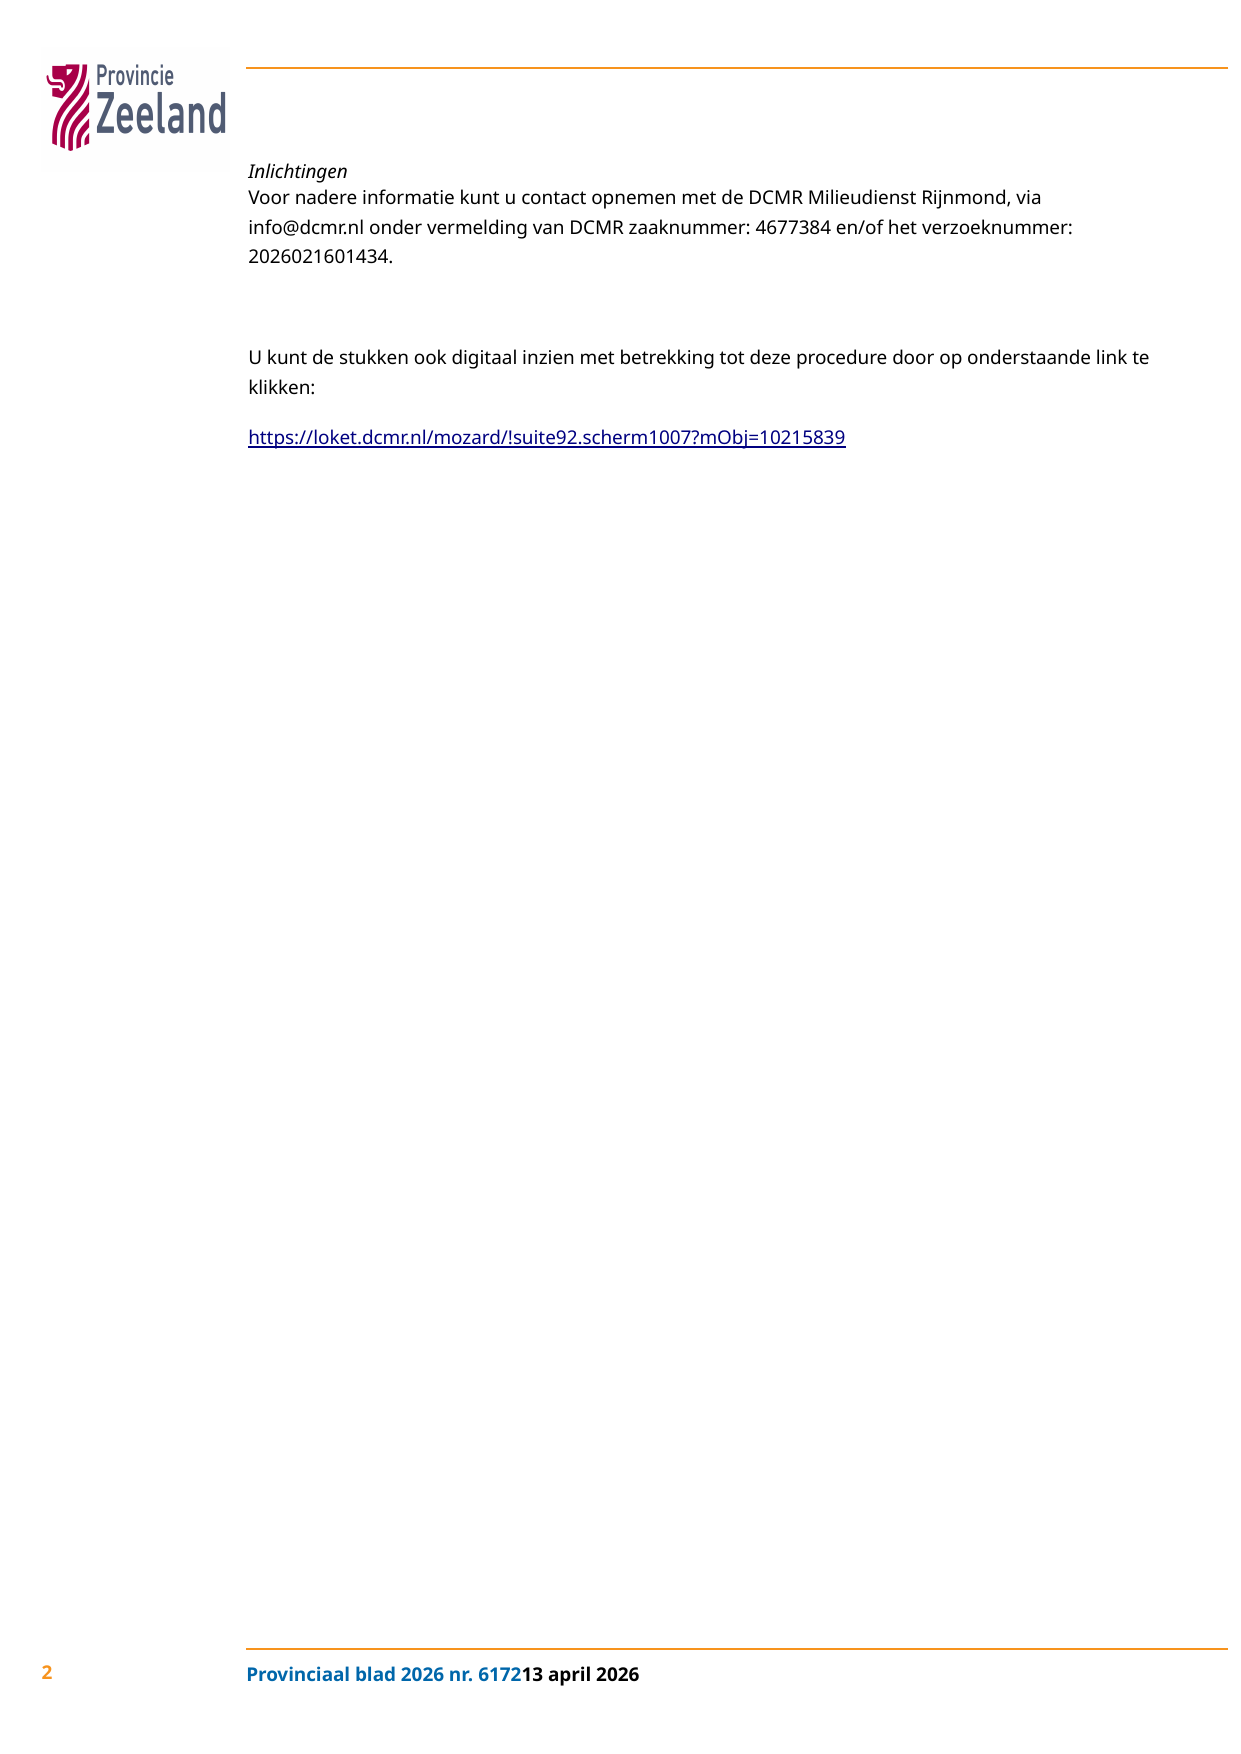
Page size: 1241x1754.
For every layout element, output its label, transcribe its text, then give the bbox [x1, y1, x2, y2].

text U kunt de stukken ook digitaal inzien met betrekking tot deze procedure door op onderstaande link te klikken: [248, 344, 1152, 400]
text https://loket.dcmr.nl/mozard/!suite92.scherm1007?mObj=10215839 [248, 424, 1152, 450]
text Voor nadere informatie kunt u contact opnemen met de DCMR Milieudienst Rijnmond, via info@dcmr.nl onder vermelding van DCMR zaaknummer: 4677384 en/of het verzoeknummer: 2026021601434. [248, 184, 1152, 269]
text Inlichtingen [248, 159, 1152, 184]
picture [41, 47, 231, 172]
